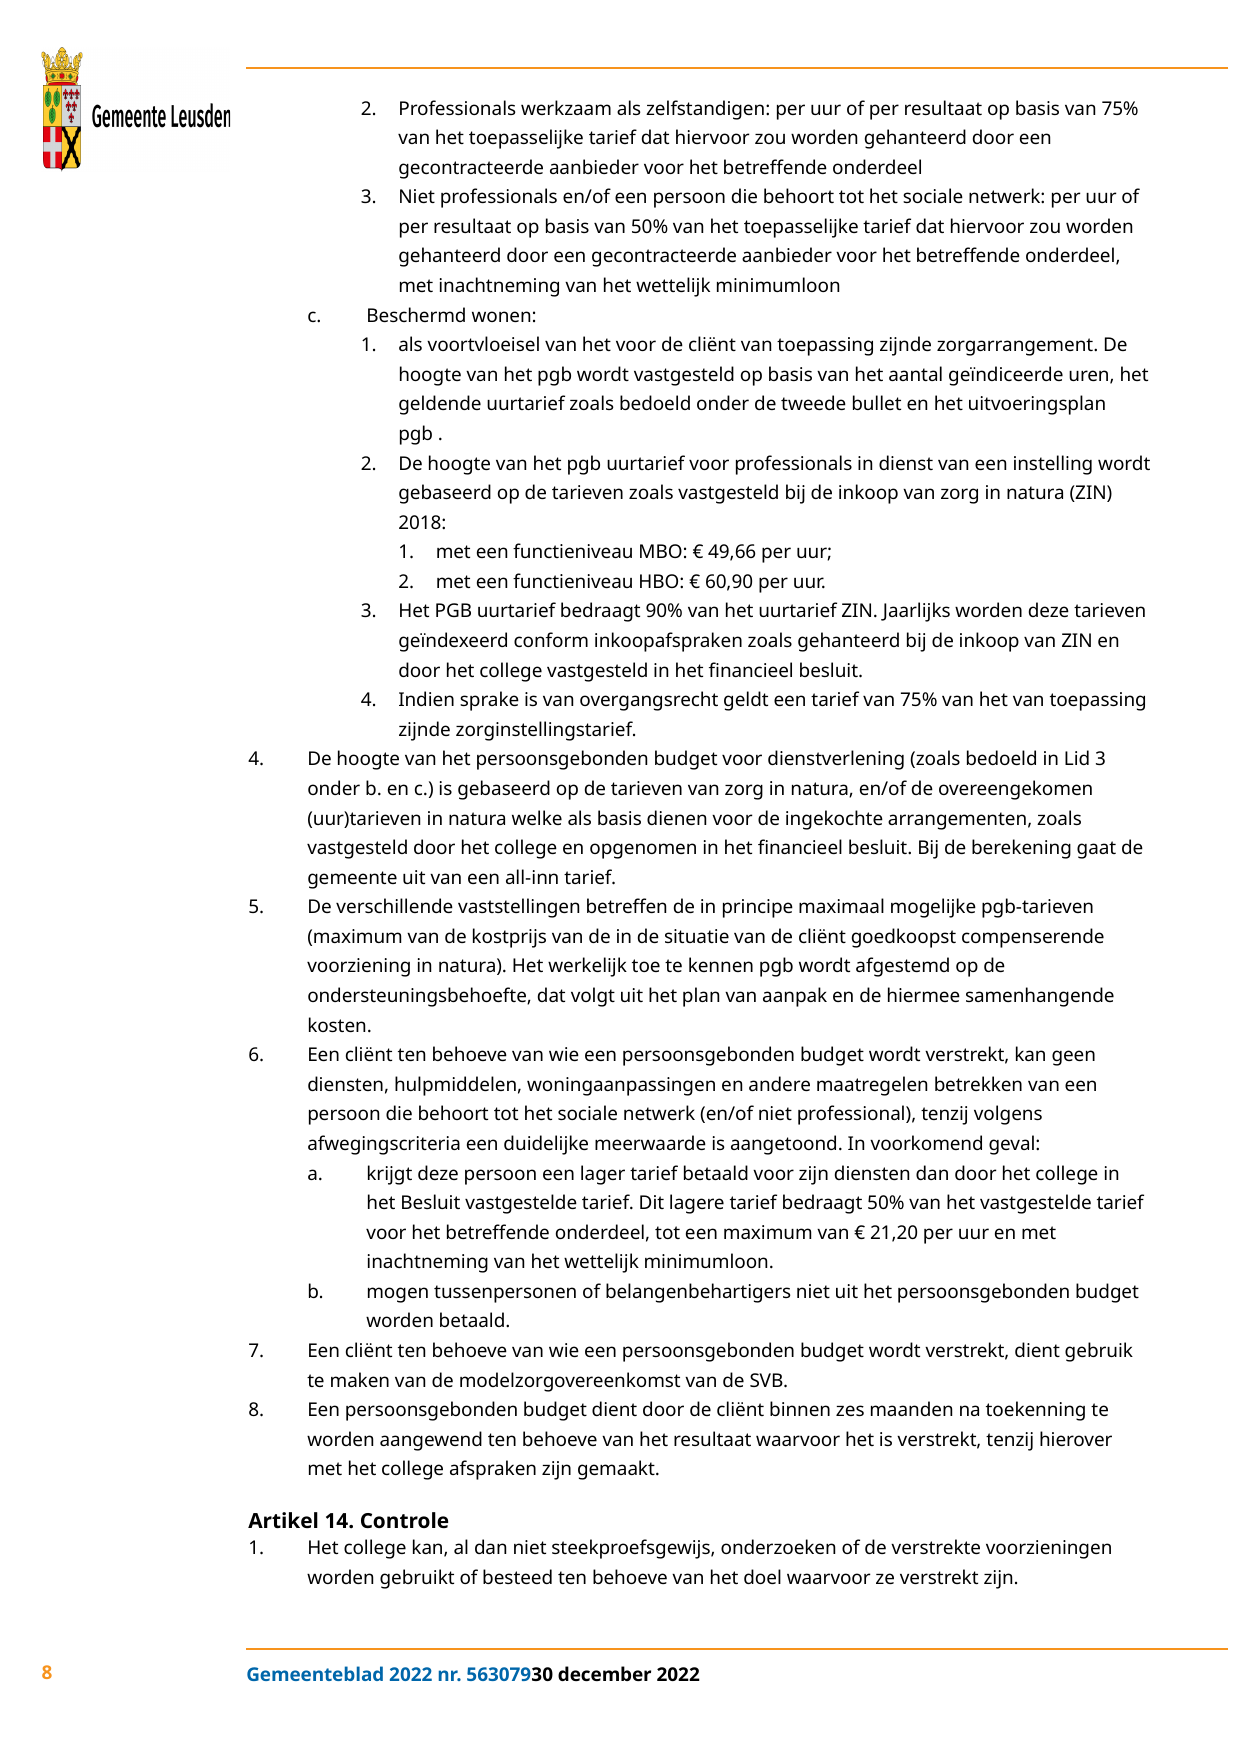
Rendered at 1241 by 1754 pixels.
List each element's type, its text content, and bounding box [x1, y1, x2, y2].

list Indien sprake is van overgangsrecht geldt een tarief van 75% van het van toepassing zijnde zorginstellingstarief. [361, 686, 1152, 742]
list Niet professionals en/of een persoon die behoort tot het sociale netwerk: per uur of per resultaat op basis van 50% van het toepasselijke tarief dat hiervoor zou worden gehanteerd door een gecontracteerde aanbieder voor het betreffende onderdeel, met inachtneming van het wettelijk minimumloon [361, 183, 1152, 298]
list Het college kan, al dan niet steekproefsgewijs, onderzoeken of de verstrekte voorzieningen worden gebruikt of besteed ten behoeve van het doel waarvoor ze verstrekt zijn. [248, 1534, 1152, 1590]
list Een cliënt ten behoeve van wie een persoonsgebonden budget wordt verstrekt, dient gebruik te maken van de modelzorgovereenkomst van de SVB. [248, 1337, 1152, 1393]
list met een functieniveau MBO: € 49,66 per uur; [398, 538, 1152, 564]
list De hoogte van het persoonsgebonden budget voor dienstverlening (zoals bedoeld in Lid 3 onder b. en c.) is gebaseerd op de tarieven van zorg in natura, en/of de overeengekomen (uur)tarieven in natura welke als basis dienen voor de ingekochte arrangementen, zoals vastgesteld door het college en opgenomen in het financieel besluit. Bij de berekening gaat de gemeente uit van een all-inn tarief. [248, 746, 1152, 890]
list met een functieniveau HBO: € 60,90 per uur. [398, 568, 1152, 594]
list Een cliënt ten behoeve van wie een persoonsgebonden budget wordt verstrekt, kan geen diensten, hulpmiddelen, woningaanpassingen en andere maatregelen betrekken van een persoon die behoort tot het sociale netwerk (en/of niet professional), tenzij volgens afwegingscriteria een duidelijke meerwaarde is aangetoond. In voorkomend geval: [248, 1041, 1152, 1156]
text Artikel 14. Controle [248, 1506, 1152, 1534]
list als voortvloeisel van het voor de cliënt van toepassing zijnde zorgarrangement. De hoogte van het pgb wordt vastgesteld op basis van het aantal geïndiceerde uren, het geldende uurtarief zoals bedoeld onder de tweede bullet en het uitvoeringsplan pgb . [361, 331, 1152, 446]
list Professionals werkzaam als zelfstandigen: per uur of per resultaat op basis van 75% van het toepasselijke tarief dat hiervoor zou worden gehanteerd door een gecontracteerde aanbieder voor het betreffende onderdeel [361, 95, 1152, 180]
list De hoogte van het pgb uurtarief voor professionals in dienst van een instelling wordt gebaseerd op de tarieven zoals vastgesteld bij de inkoop van zorg in natura (ZIN) 2018: [361, 450, 1152, 535]
list Het PGB uurtarief bedraagt 90% van het uurtarief ZIN. Jaarlijks worden deze tarieven geïndexeerd conform inkoopafspraken zoals gehanteerd bij de inkoop van ZIN en door het college vastgesteld in het financieel besluit. [361, 598, 1152, 683]
picture [41, 47, 231, 172]
list krijgt deze persoon een lager tarief betaald voor zijn diensten dan door het college in het Besluit vastgestelde tarief. Dit lagere tarief bedraagt 50% van het vastgestelde tarief voor het betreffende onderdeel, tot een maximum van € 21,20 per uur en met inachtneming van het wettelijk minimumloon. [307, 1160, 1152, 1274]
list mogen tussenpersonen of belangenbehartigers niet uit het persoonsgebonden budget worden betaald. [307, 1278, 1152, 1333]
list Beschermd wonen: [307, 302, 1152, 328]
list Een persoonsgebonden budget dient door de cliënt binnen zes maanden na toekenning te worden aangewend ten behoeve van het resultaat waarvoor het is verstrekt, tenzij hierover met het college afspraken zijn gemaakt. [248, 1396, 1152, 1481]
list De verschillende vaststellingen betreffen de in principe maximaal mogelijke pgb-tarieven (maximum van de kostprijs van de in de situatie van de cliënt goedkoopst compenserende voorziening in natura). Het werkelijk toe te kennen pgb wordt afgestemd op de ondersteuningsbehoefte, dat volgt uit het plan van aanpak en de hiermee samenhangende kosten. [248, 893, 1152, 1038]
